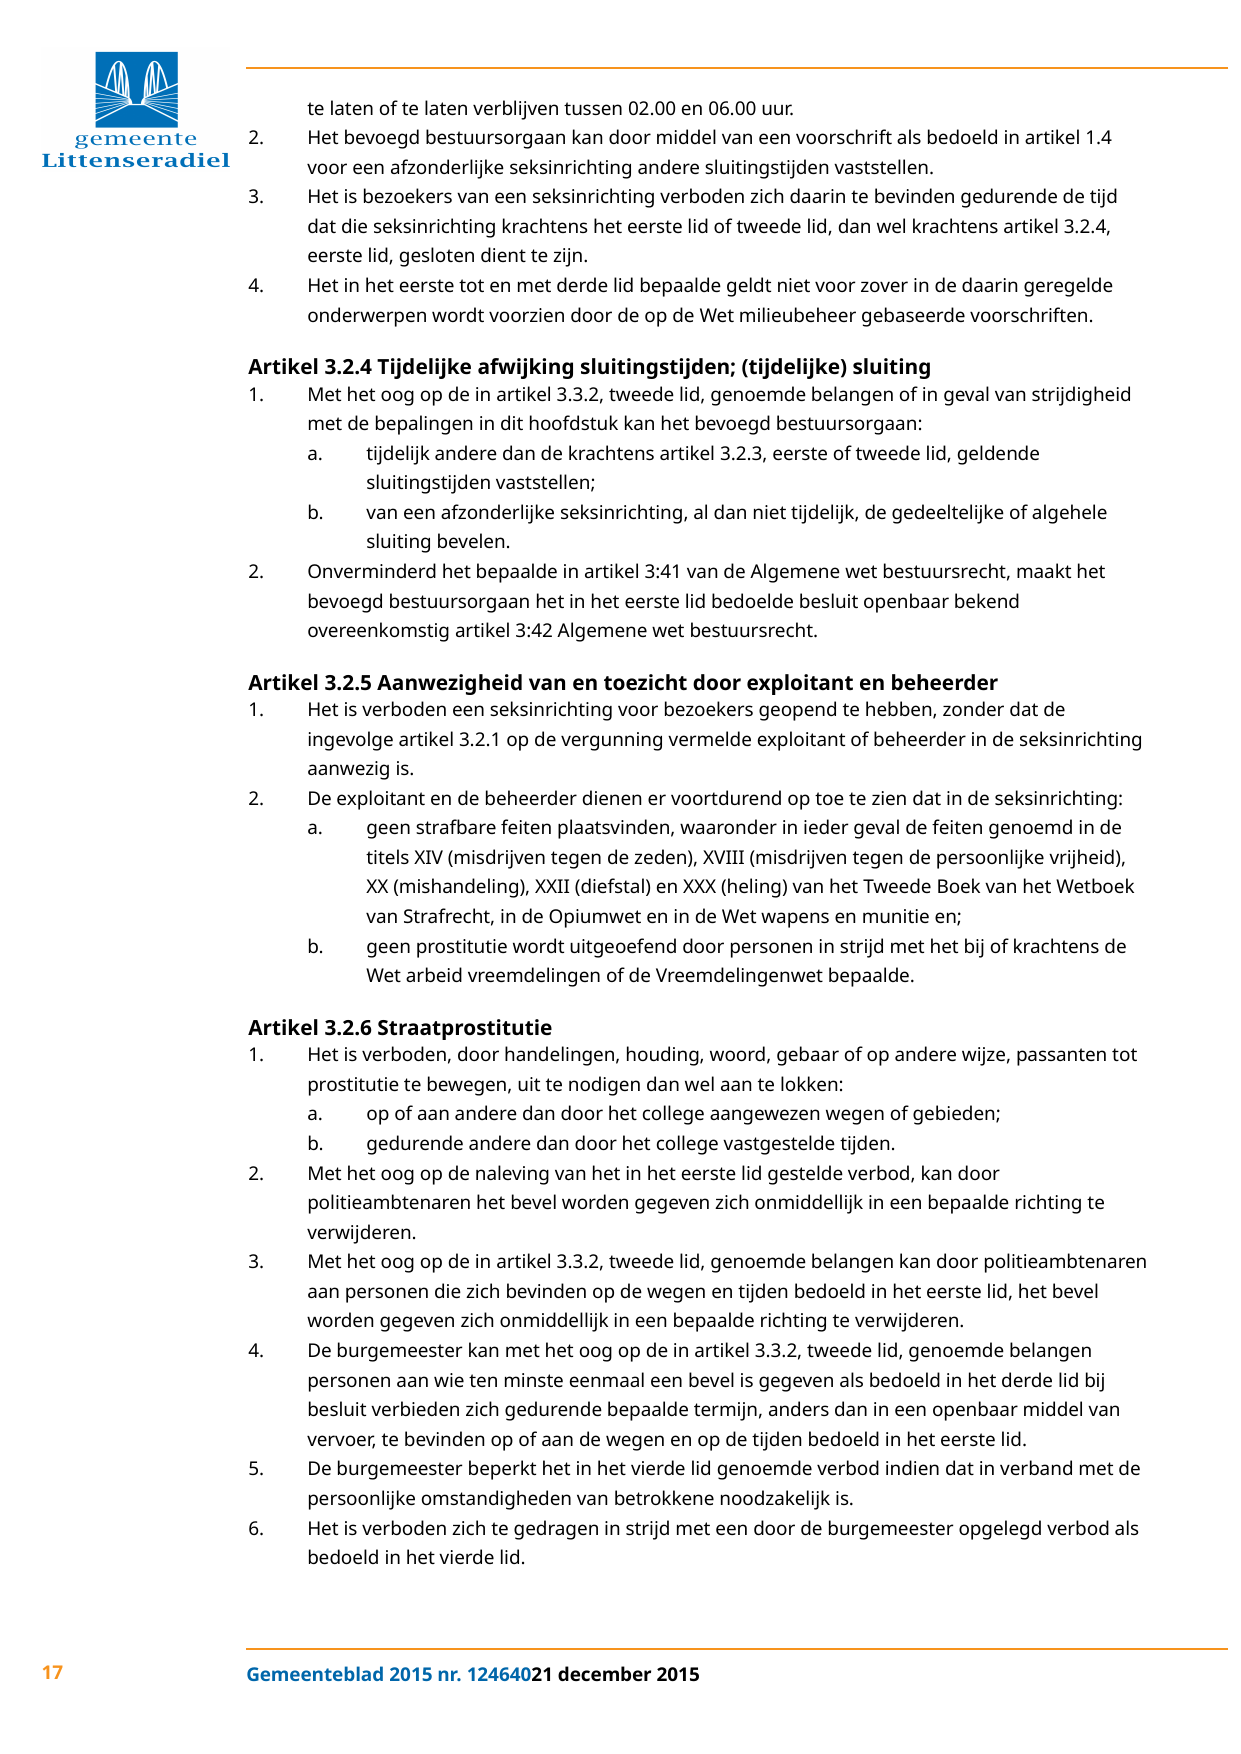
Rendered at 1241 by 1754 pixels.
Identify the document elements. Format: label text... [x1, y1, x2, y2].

list tijdelijk andere dan de krachtens artikel 3.2.3, eerste of tweede lid, geldende sluitingstijden vaststellen; [307, 440, 1152, 495]
list geen strafbare feiten plaatsvinden, waaronder in ieder geval de feiten genoemd in de titels XIV (misdrijven tegen de zeden), XVIII (misdrijven tegen de persoonlijke vrijheid), XX (mishandeling), XXII (diefstal) en XXX (heling) van het Tweede Boek van het Wetboek van Strafrecht, in de Opiumwet en in de Wet wapens en munitie en; [307, 814, 1152, 929]
list Het is bezoekers van een seksinrichting verboden zich daarin te bevinden gedurende de tijd dat die seksinrichting krachtens het eerste lid of tweede lid, dan wel krachtens artikel 3.2.4, eerste lid, gesloten dient te zijn. [248, 183, 1152, 268]
list De exploitant en de beheerder dienen er voortdurend op toe te zien dat in de seksinrichting: [248, 785, 1152, 811]
list Met het oog op de in artikel 3.3.2, tweede lid, genoemde belangen of in geval van strijdigheid met de bepalingen in dit hoofdstuk kan het bevoegd bestuursorgaan: [248, 381, 1152, 436]
text Artikel 3.2.4 Tijdelijke afwijking sluitingstijden; (tijdelijke) sluiting [248, 352, 1152, 381]
list De burgemeester beperkt het in het vierde lid genoemde verbod indien dat in verband met de persoonlijke omstandigheden van betrokkene noodzakelijk is. [248, 1456, 1152, 1511]
list De burgemeester kan met het oog op de in artikel 3.3.2, tweede lid, genoemde belangen personen aan wie ten minste eenmaal een bevel is gegeven als bedoeld in het derde lid bij besluit verbieden zich gedurende bepaalde termijn, anders dan in een openbaar middel van vervoer, te bevinden op of aan de wegen en op de tijden bedoeld in het eerste lid. [248, 1337, 1152, 1452]
list Onverminderd het bepaalde in artikel 3:41 van de Algemene wet bestuursrecht, maakt het bevoegd bestuursorgaan het in het eerste lid bedoelde besluit openbaar bekend overeenkomstig artikel 3:42 Algemene wet bestuursrecht. [248, 558, 1152, 643]
text Artikel 3.2.5 Aanwezigheid van en toezicht door exploitant en beheerder [248, 668, 1152, 696]
list van een afzonderlijke seksinrichting, al dan niet tijdelijk, de gedeeltelijke of algehele sluiting bevelen. [307, 499, 1152, 554]
list geen prostitutie wordt uitgeoefend door personen in strijd met het bij of krachtens de Wet arbeid vreemdelingen of de Vreemdelingenwet bepaalde. [307, 933, 1152, 988]
list te laten of te laten verblijven tussen 02.00 en 06.00 uur. [248, 95, 1152, 121]
list Het bevoegd bestuursorgaan kan door middel van een voorschrift als bedoeld in artikel 1.4 voor een afzonderlijke seksinrichting andere sluitingstijden vaststellen. [248, 124, 1152, 180]
text Artikel 3.2.6 Straatprostitutie [248, 1013, 1152, 1041]
list Het is verboden een seksinrichting voor bezoekers geopend te hebben, zonder dat de ingevolge artikel 3.2.1 op de vergunning vermelde exploitant of beheerder in de seksinrichting aanwezig is. [248, 696, 1152, 781]
list op of aan andere dan door het college aangewezen wegen of gebieden; [307, 1101, 1152, 1126]
list Het is verboden, door handelingen, houding, woord, gebaar of op andere wijze, passanten tot prostitutie te bewegen, uit te nodigen dan wel aan te lokken: [248, 1041, 1152, 1097]
list Met het oog op de naleving van het in het eerste lid gestelde verbod, kan door politieambtenaren het bevel worden gegeven zich onmiddellijk in een bepaalde richting te verwijderen. [248, 1160, 1152, 1244]
list gedurende andere dan door het college vastgestelde tijden. [307, 1130, 1152, 1156]
picture [41, 47, 231, 172]
list Met het oog op de in artikel 3.3.2, tweede lid, genoemde belangen kan door politieambtenaren aan personen die zich bevinden op de wegen en tijden bedoeld in het eerste lid, het bevel worden gegeven zich onmiddellijk in een bepaalde richting te verwijderen. [248, 1248, 1152, 1333]
list Het is verboden zich te gedragen in strijd met een door de burgemeester opgelegd verbod als bedoeld in het vierde lid. [248, 1515, 1152, 1570]
list Het in het eerste tot en met derde lid bepaalde geldt niet voor zover in de daarin geregelde onderwerpen wordt voorzien door de op de Wet milieubeheer gebaseerde voorschriften. [248, 272, 1152, 328]
